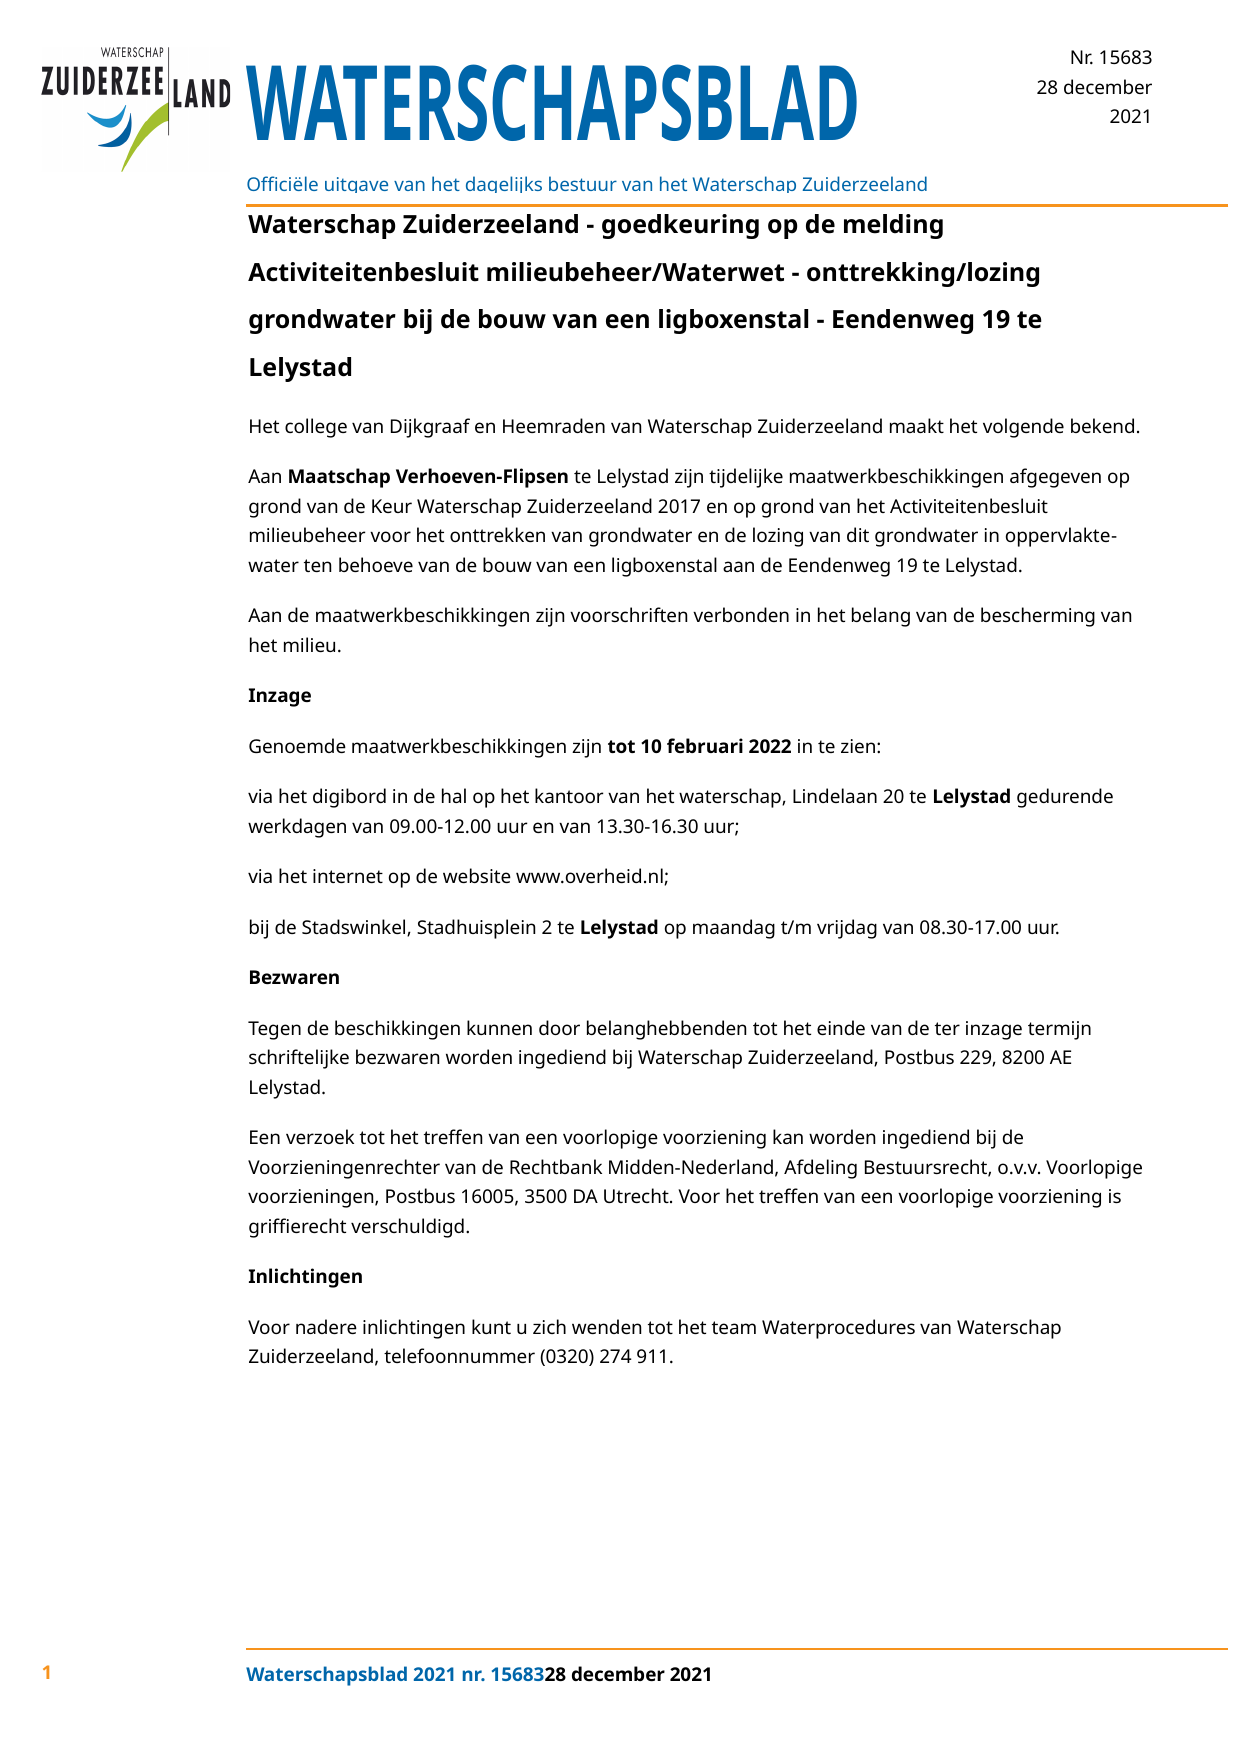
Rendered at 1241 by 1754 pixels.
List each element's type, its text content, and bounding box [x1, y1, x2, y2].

text Aan Maatschap Verhoeven-Flipsen te Lelystad zijn tijdelijke maatwerkbeschikkingen afgegeven op grond van de Keur Waterschap Zuiderzeeland 2017 en op grond van het Activiteitenbesluit milieubeheer voor het onttrekken van grondwater en de lozing van dit grondwater in oppervlakte­water ten behoeve van de bouw van een ligboxenstal aan de Eendenweg 19 te Lelystad. [248, 463, 1152, 578]
text Tegen de beschikkingen kunnen door belanghebbenden tot het einde van de ter inzage termijn schriftelijke bezwaren worden ingediend bij Waterschap Zuiderzeeland, Postbus 229, 8200 AE Lelystad. [248, 1015, 1152, 1100]
text Genoemde maatwerkbeschikkingen zijn tot 10 februari 2022 in te zien: [248, 733, 1152, 759]
text Bezwaren [248, 964, 1152, 990]
text bij de Stadswinkel, Stadhuisplein 2 te Lelystad op maandag t/m vrijdag van 08.30‑17.00 uur. [248, 914, 1152, 940]
text Inlichtingen [248, 1263, 1152, 1289]
text Een verzoek tot het treffen van een voorlopige voorziening kan worden ingediend bij de Voorzieningenrechter van de Rechtbank Midden-Nederland, Afdeling Bestuursrecht, o.v.v. Voorlopige voorzieningen, Postbus 16005, 3500 DA Utrecht. Voor het treffen van een voorlopige voorziening is griffierecht verschuldigd. [248, 1124, 1152, 1239]
text Inzage [248, 683, 1152, 708]
text via het internet op de website www.overheid.nl; [248, 863, 1152, 889]
text Aan de maatwerkbeschikkingen zijn voorschriften verbonden in het belang van de bescherming van het milieu. [248, 603, 1152, 658]
text via het digibord in de hal op het kantoor van het waterschap, Lindelaan 20 te Lelystad gedurende werkdagen van 09.00-12.00 uur en van 13.30-16.30 uur; [248, 783, 1152, 839]
picture [41, 47, 231, 172]
text Voor nadere inlichtingen kunt u zich wenden tot het team Waterprocedures van Waterschap Zuiderzeeland, telefoonnummer (0320) 274 911. [248, 1314, 1152, 1369]
text Waterschap Zuiderzeeland - goedkeuring op de melding Activiteitenbesluit milieubeheer/Waterwet - onttrekking/lozing grondwater bij de bouw van een ligboxenstal - Eendenweg 19 te Lelystad [248, 207, 1152, 384]
text Het college van Dijkgraaf en Heemraden van Waterschap Zuiderzeeland maakt het volgende bekend. [248, 413, 1152, 439]
